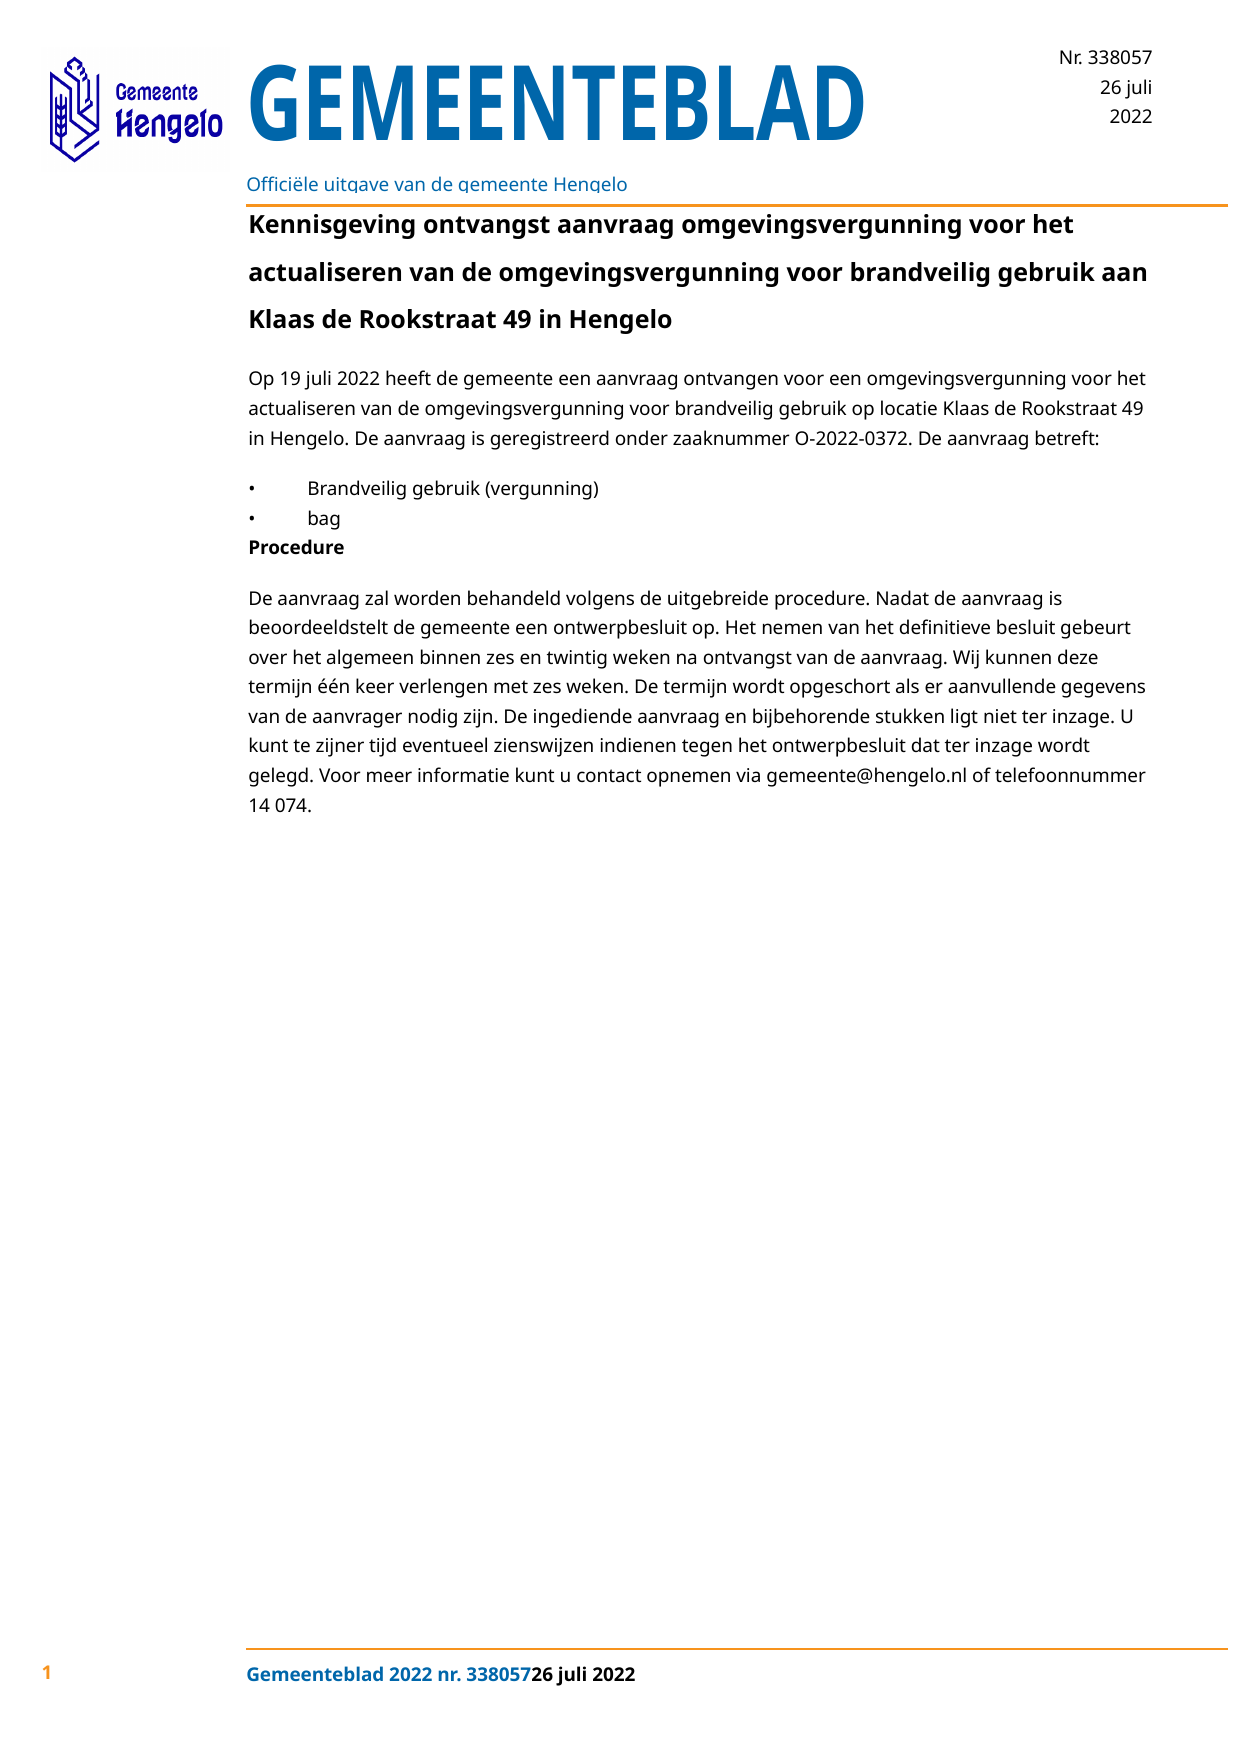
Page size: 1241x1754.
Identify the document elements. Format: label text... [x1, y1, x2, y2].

text Op 19 juli 2022 heeft de gemeente een aanvraag ontvangen voor een omgevingsvergunning voor het actualiseren van de omgevingsvergunning voor brandveilig gebruik op locatie Klaas de Rookstraat 49 in Hengelo. De aanvraag is geregistreerd onder zaaknummer O-2022-0372. De aanvraag betreft: [248, 366, 1152, 450]
text Procedure [248, 534, 1152, 560]
picture [41, 47, 231, 172]
list bag [248, 505, 1152, 530]
list Brandveilig gebruik (vergunning) [248, 475, 1152, 501]
text Kennisgeving ontvangst aanvraag omgevingsvergunning voor het actualiseren van de omgevingsvergunning voor brandveilig gebruik aan Klaas de Rookstraat 49 in Hengelo [248, 207, 1152, 336]
text De aanvraag zal worden behandeld volgens de uitgebreide procedure. Nadat de aanvraag is beoordeeldstelt de gemeente een ontwerpbesluit op. Het nemen van het definitieve besluit gebeurt over het algemeen binnen zes en twintig weken na ontvangst van de aanvraag. Wij kunnen deze termijn één keer verlengen met zes weken. De termijn wordt opgeschort als er aanvullende gegevens van de aanvrager nodig zijn. De ingediende aanvraag en bijbehorende stukken ligt niet ter inzage. U kunt te zijner tijd eventueel zienswijzen indienen tegen het ontwerpbesluit dat ter inzage wordt gelegd. Voor meer informatie kunt u contact opnemen via gemeente@hengelo.nl of telefoonnummer 14 074. [248, 585, 1152, 817]
